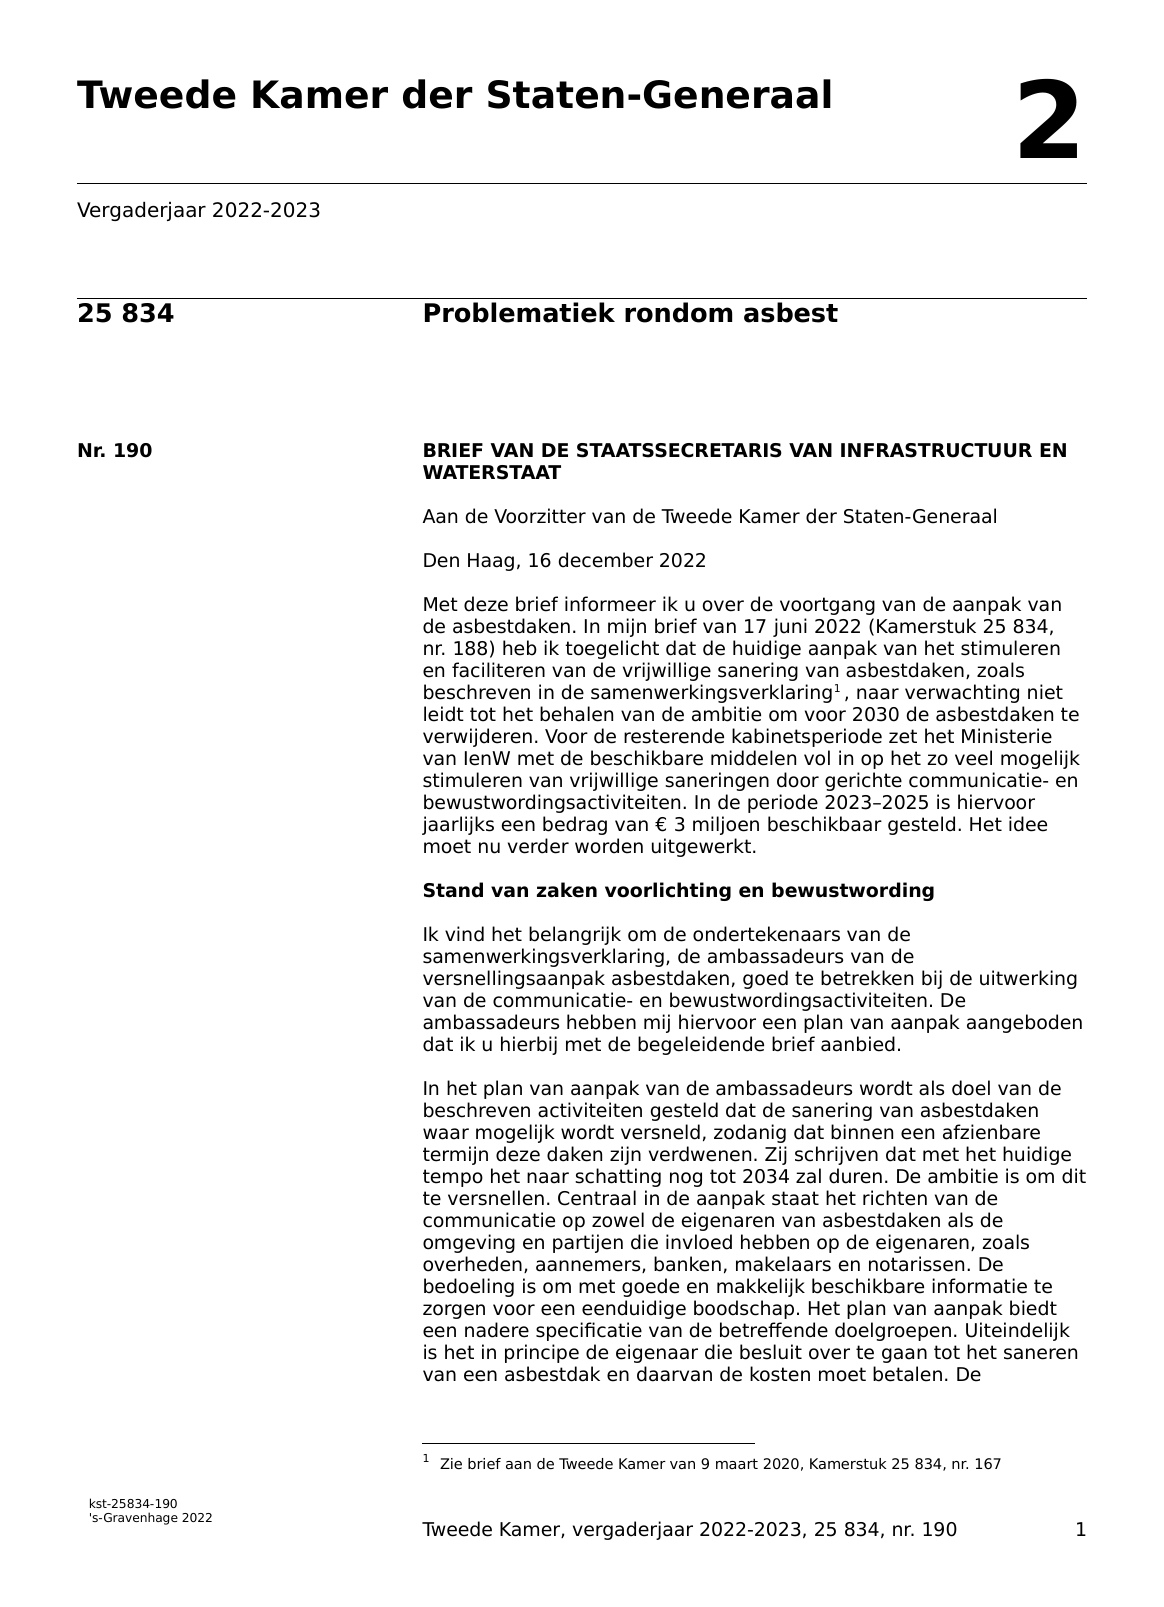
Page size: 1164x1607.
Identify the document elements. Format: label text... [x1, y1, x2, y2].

text Met deze brief informeer ik u over de voortgang van de aanpak van de asbestdaken. In mijn brief van 17 juni 2022 (Kamerstuk 25 834, nr. 188) heb ik toegelicht dat de huidige aanpak van het stimuleren en faciliteren van de vrijwillige sanering van asbestdaken, zoals beschreven in de samenwerkingsverklaring, naar verwachting niet leidt tot het behalen van de ambitie om voor 2030 de asbestdaken te verwijderen. Voor de resterende kabinetsperiode zet het Ministerie van IenW met de beschikbare middelen vol in op het zo veel mogelijk stimuleren van vrijwillige saneringen door gerichte communicatie- en bewustwordingsactiviteiten. In de periode 2023–2025 is hiervoor jaarlijks een bedrag van € 3 miljoen beschikbaar gesteld. Het idee moet nu verder worden uitgewerkt. [422, 594, 1087, 858]
text In het plan van aanpak van de ambassadeurs wordt als doel van de beschreven activiteiten gesteld dat de sanering van asbestdaken waar mogelijk wordt versneld, zodanig dat binnen een afzienbare termijn deze daken zijn verdwenen. Zij schrijven dat met het huidige tempo het naar schatting nog tot 2034 zal duren. De ambitie is om dit te versnellen. Centraal in de aanpak staat het richten van de communicatie op zowel de eigenaren van asbestdaken als de omgeving en partijen die invloed hebben op de eigenaren, zoals overheden, aannemers, banken, makelaars en notarissen. De bedoeling is om met goede en makkelijk beschikbare informatie te zorgen voor een eenduidige boodschap. Het plan van aanpak biedt een nadere specificatie van de betreffende doelgroepen. Uiteindelijk is het in principe de eigenaar die besluit over te gaan tot het saneren van een asbestdak en daarvan de kosten moet betalen. De [422, 1078, 1087, 1386]
table_header Tweede Kamer der Staten-Generaal [77, 59, 886, 183]
text kst-25834-190 [88, 1497, 323, 1511]
subtitle Nr. 190 BRIEF VAN DE STAATSSECRETARIS VAN INFRASTRUCTUUR EN WATERSTAAT [77, 440, 1087, 484]
text Den Haag, 16 december 2022 [422, 550, 1087, 572]
text 's-Gravenhage 2022 [88, 1511, 323, 1525]
text Zie brief aan de Tweede Kamer van 9 maart 2020, Kamerstuk 25 834, nr. 167 [422, 1452, 1087, 1474]
text Aan de Voorzitter van de Tweede Kamer der Staten-Generaal [422, 506, 1087, 528]
table_header 2 [886, 59, 1087, 183]
text Ik vind het belangrijk om de ondertekenaars van de samenwerkingsverklaring, de ambassadeurs van de versnellingsaanpak asbestdaken, goed te betrekken bij de uitwerking van de communicatie- en bewustwordingsactiviteiten. De ambassadeurs hebben mij hiervoor een plan van aanpak aangeboden dat ik u hierbij met de begeleidende brief aanbied. [422, 924, 1087, 1056]
subtitle Stand van zaken voorlichting en bewustwording [422, 880, 1087, 902]
table_cell Vergaderjaar 2022-2023 [77, 184, 1087, 298]
subtitle 25 834 Problematiek rondom asbest [77, 299, 1087, 329]
